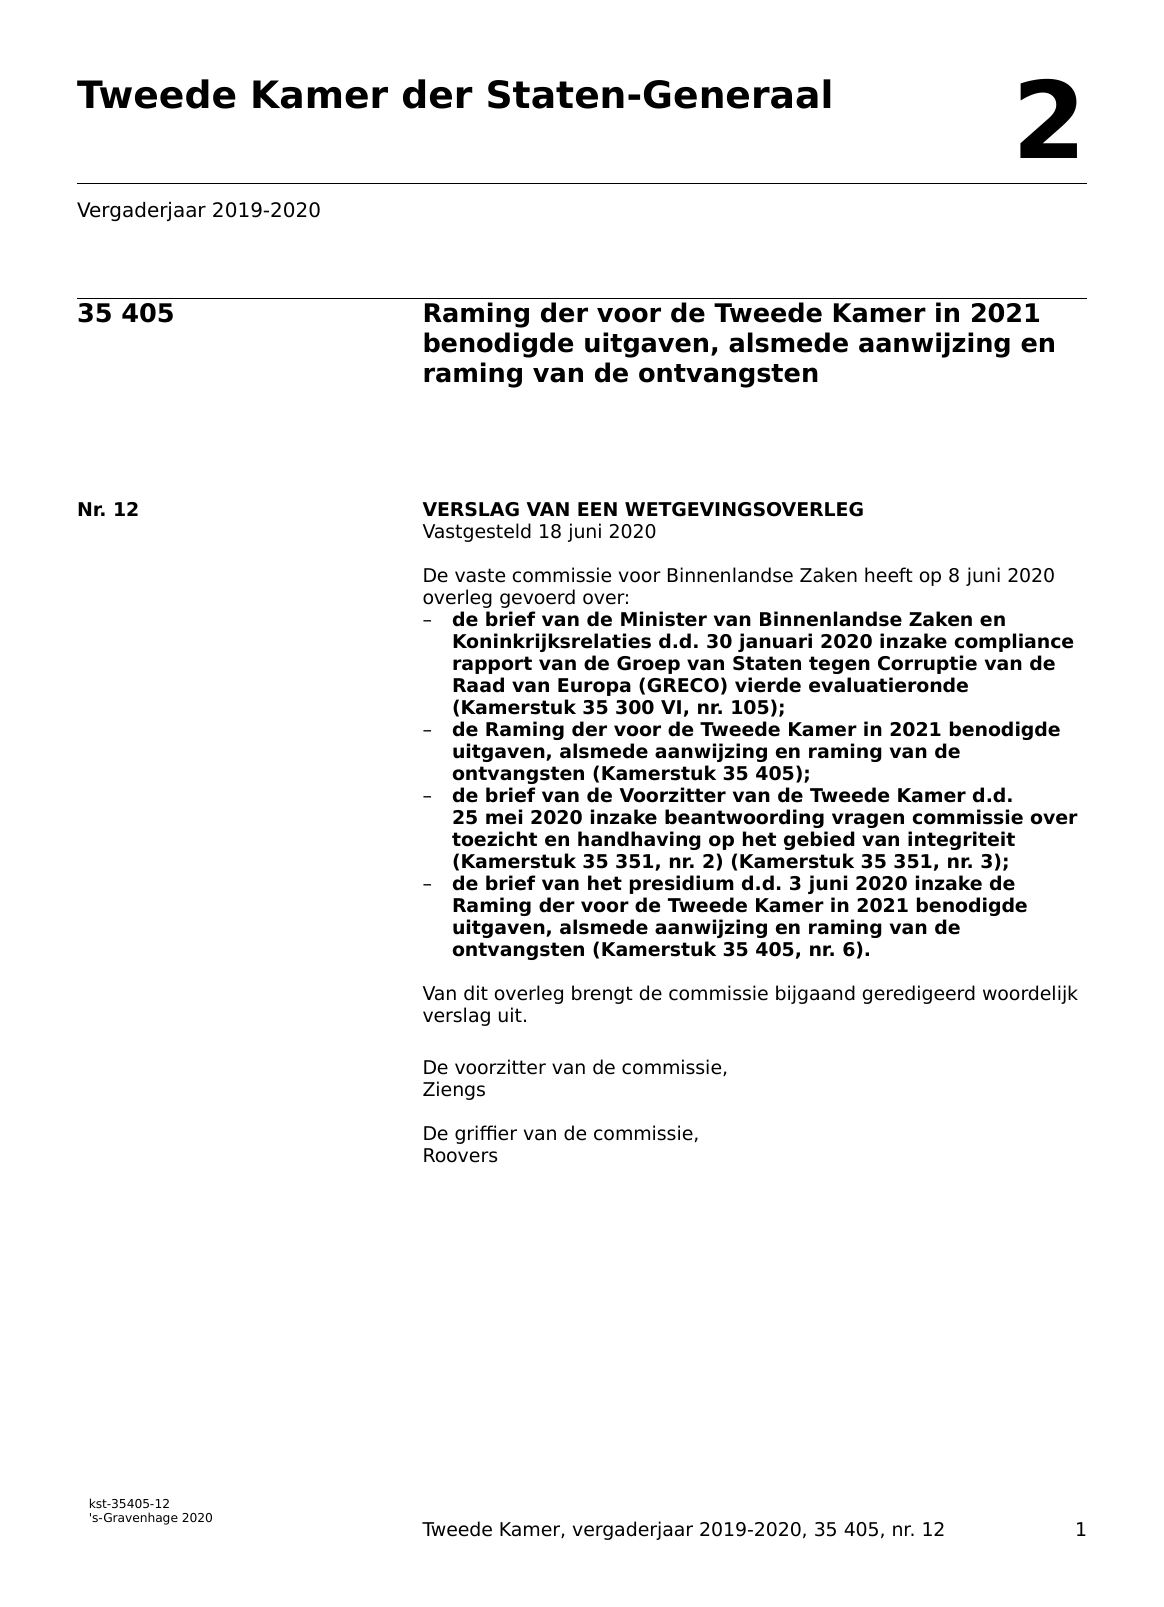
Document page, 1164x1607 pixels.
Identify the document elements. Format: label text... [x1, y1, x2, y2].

text 's-Gravenhage 2020 [88, 1511, 323, 1525]
subtitle 35 405 Raming der voor de Tweede Kamer in 2021 benodigde uitgaven, alsmede aanwijzing en raming van de ontvangsten [77, 299, 1087, 388]
text De griffier van de commissie, Roovers [422, 1123, 1087, 1167]
text De voorzitter van de commissie, Ziengs [422, 1057, 1087, 1101]
table_header Tweede Kamer der Staten-Generaal [77, 59, 886, 183]
table_header 2 [886, 59, 1087, 183]
text De vaste commissie voor Binnenlandse Zaken heeft op 8 juni 2020 overleg gevoerd over: [422, 565, 1087, 609]
text – de brief van de Voorzitter van de Tweede Kamer d.d. 25 mei 2020 inzake beantwoording vragen commissie over toezicht en handhaving op het gebied van integriteit (Kamerstuk 35 351, nr. 2) (Kamerstuk 35 351, nr. 3); [422, 785, 1087, 873]
text – de Raming der voor de Tweede Kamer in 2021 benodigde uitgaven, alsmede aanwijzing en raming van de ontvangsten (Kamerstuk 35 405); [422, 719, 1087, 785]
table_cell Vergaderjaar 2019-2020 [77, 184, 1087, 298]
text Van dit overleg brengt de commissie bijgaand geredigeerd woordelijk verslag uit. [422, 983, 1087, 1027]
text – de brief van het presidium d.d. 3 juni 2020 inzake de Raming der voor de Tweede Kamer in 2021 benodigde uitgaven, alsmede aanwijzing en raming van de ontvangsten (Kamerstuk 35 405, nr. 6). [422, 873, 1087, 961]
text kst-35405-12 [88, 1497, 323, 1511]
text Vastgesteld 18 juni 2020 [422, 521, 1087, 543]
subtitle Nr. 12 VERSLAG VAN EEN WETGEVINGSOVERLEG [77, 499, 1087, 521]
text – de brief van de Minister van Binnenlandse Zaken en Koninkrijksrelaties d.d. 30 januari 2020 inzake compliance rapport van de Groep van Staten tegen Corruptie van de Raad van Europa (GRECO) vierde evaluatieronde (Kamerstuk 35 300 VI, nr. 105); [422, 609, 1087, 719]
